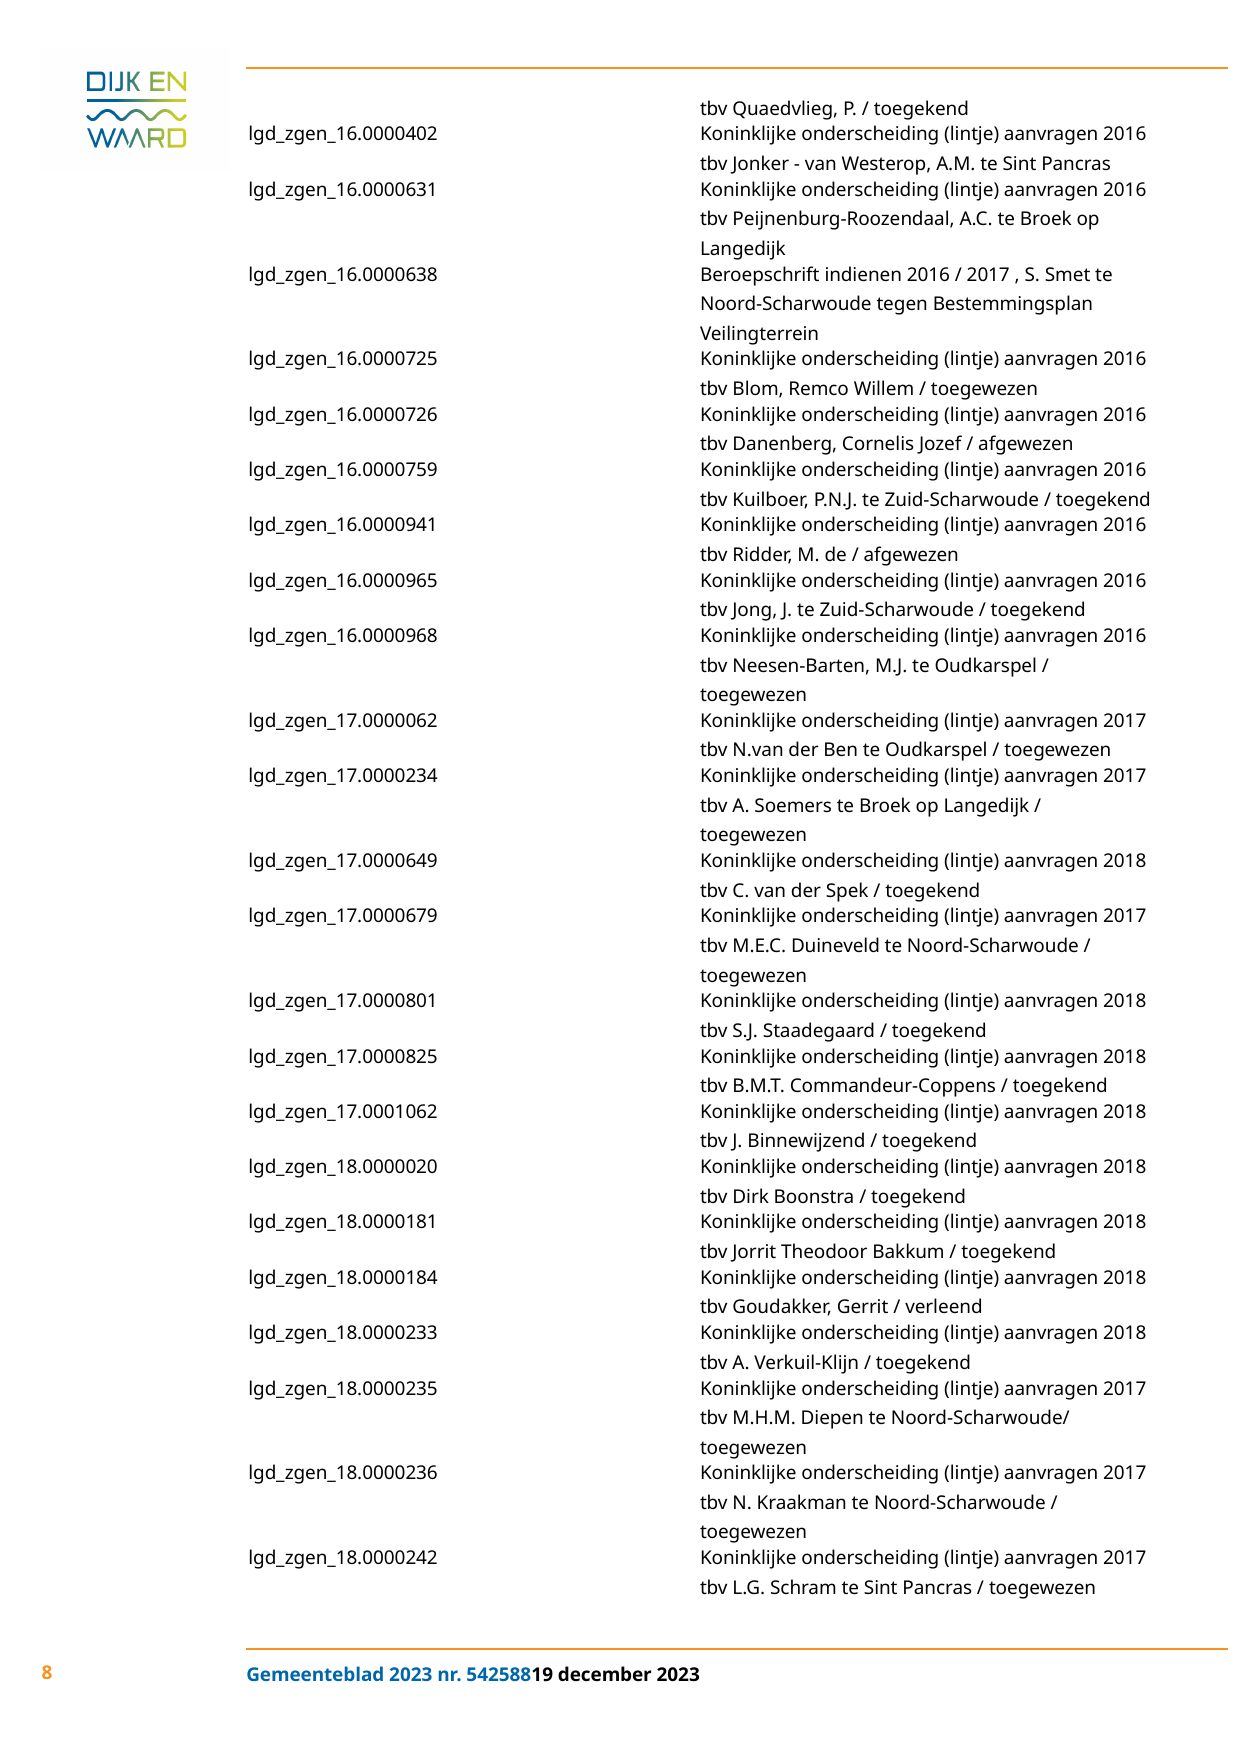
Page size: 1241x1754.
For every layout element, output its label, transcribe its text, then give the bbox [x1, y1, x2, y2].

table_cell lgd_zgen_17.0000801 [248, 988, 700, 1043]
table_cell lgd_zgen_18.0000236 [248, 1460, 700, 1544]
table_cell Koninklijke onderscheiding (lintje) aanvragen 2018 tbv Jorrit Theodoor Bakkum / toegekend [700, 1209, 1152, 1264]
table_cell Koninklijke onderscheiding (lintje) aanvragen 2018 tbv C. van der Spek / toegekend [700, 847, 1152, 903]
table_cell lgd_zgen_17.0000825 [248, 1043, 700, 1098]
table_cell lgd_zgen_17.0000234 [248, 763, 700, 847]
table_cell tbv Quaedvlieg, P. / toegekend [700, 95, 1152, 121]
table_cell Koninklijke onderscheiding (lintje) aanvragen 2016 tbv Danenberg, Cornelis Jozef / afgewezen [700, 401, 1152, 456]
table_cell lgd_zgen_16.0000965 [248, 567, 700, 622]
table_cell [248, 95, 700, 121]
table_cell lgd_zgen_17.0000062 [248, 707, 700, 762]
table_cell Koninklijke onderscheiding (lintje) aanvragen 2017 tbv M.E.C. Duineveld te Noord-Scharwoude / toegewezen [700, 903, 1152, 987]
table_cell lgd_zgen_18.0000242 [248, 1545, 700, 1600]
table_cell Koninklijke onderscheiding (lintje) aanvragen 2016 tbv Kuilboer, P.N.J. te Zuid-Scharwoude / toegekend [700, 456, 1152, 512]
table_cell lgd_zgen_16.0000638 [248, 261, 700, 346]
table_cell lgd_zgen_18.0000235 [248, 1375, 700, 1459]
table_cell lgd_zgen_16.0000402 [248, 121, 700, 176]
table_cell Koninklijke onderscheiding (lintje) aanvragen 2017 tbv M.H.M. Diepen te Noord-Scharwoude/ toegewezen [700, 1375, 1152, 1459]
table_cell lgd_zgen_16.0000759 [248, 456, 700, 512]
table_cell Koninklijke onderscheiding (lintje) aanvragen 2016 tbv Jong, J. te Zuid-Scharwoude / toegekend [700, 567, 1152, 622]
table_cell Koninklijke onderscheiding (lintje) aanvragen 2017 tbv L.G. Schram te Sint Pancras / toegewezen [700, 1545, 1152, 1600]
table_cell Koninklijke onderscheiding (lintje) aanvragen 2016 tbv Blom, Remco Willem / toegewezen [700, 346, 1152, 401]
table_cell Koninklijke onderscheiding (lintje) aanvragen 2016 tbv Neesen-Barten, M.J. te Oudkarspel / toegewezen [700, 622, 1152, 707]
table_cell lgd_zgen_18.0000181 [248, 1209, 700, 1264]
table_cell Koninklijke onderscheiding (lintje) aanvragen 2017 tbv A. Soemers te Broek op Langedijk / toegewezen [700, 763, 1152, 847]
picture [41, 47, 231, 172]
table_cell lgd_zgen_17.0000679 [248, 903, 700, 987]
table_cell Koninklijke onderscheiding (lintje) aanvragen 2017 tbv N. Kraakman te Noord-Scharwoude / toegewezen [700, 1460, 1152, 1544]
table_cell Koninklijke onderscheiding (lintje) aanvragen 2018 tbv J. Binnewijzend / toegekend [700, 1098, 1152, 1153]
table_cell Koninklijke onderscheiding (lintje) aanvragen 2016 tbv Ridder, M. de / afgewezen [700, 512, 1152, 567]
table_cell Koninklijke onderscheiding (lintje) aanvragen 2018 tbv B.M.T. Commandeur-Coppens / toegekend [700, 1043, 1152, 1098]
table_cell Koninklijke onderscheiding (lintje) aanvragen 2018 tbv Goudakker, Gerrit / verleend [700, 1264, 1152, 1319]
table_cell lgd_zgen_18.0000184 [248, 1264, 700, 1319]
table_cell lgd_zgen_16.0000725 [248, 346, 700, 401]
table_cell Koninklijke onderscheiding (lintje) aanvragen 2016 tbv Jonker - van Westerop, A.M. te Sint Pancras [700, 121, 1152, 176]
table_cell lgd_zgen_16.0000631 [248, 176, 700, 261]
table_cell lgd_zgen_16.0000968 [248, 622, 700, 707]
table_cell lgd_zgen_16.0000726 [248, 401, 700, 456]
table_cell lgd_zgen_16.0000941 [248, 512, 700, 567]
table_cell lgd_zgen_17.0000649 [248, 847, 700, 903]
table_cell lgd_zgen_18.0000233 [248, 1319, 700, 1375]
table_cell Koninklijke onderscheiding (lintje) aanvragen 2018 tbv A. Verkuil-Klijn / toegekend [700, 1319, 1152, 1375]
table_cell Koninklijke onderscheiding (lintje) aanvragen 2016 tbv Peijnenburg-Roozendaal, A.C. te Broek op Langedijk [700, 176, 1152, 261]
table_cell Koninklijke onderscheiding (lintje) aanvragen 2018 tbv S.J. Staadegaard / toegekend [700, 988, 1152, 1043]
table_cell Koninklijke onderscheiding (lintje) aanvragen 2017 tbv N.van der Ben te Oudkarspel / toegewezen [700, 707, 1152, 762]
table_cell lgd_zgen_17.0001062 [248, 1098, 700, 1153]
table_cell Koninklijke onderscheiding (lintje) aanvragen 2018 tbv Dirk Boonstra / toegekend [700, 1154, 1152, 1209]
table_cell lgd_zgen_18.0000020 [248, 1154, 700, 1209]
table_cell Beroepschrift indienen 2016 / 2017 , S. Smet te Noord-Scharwoude tegen Bestemmingsplan Veilingterrein [700, 261, 1152, 346]
